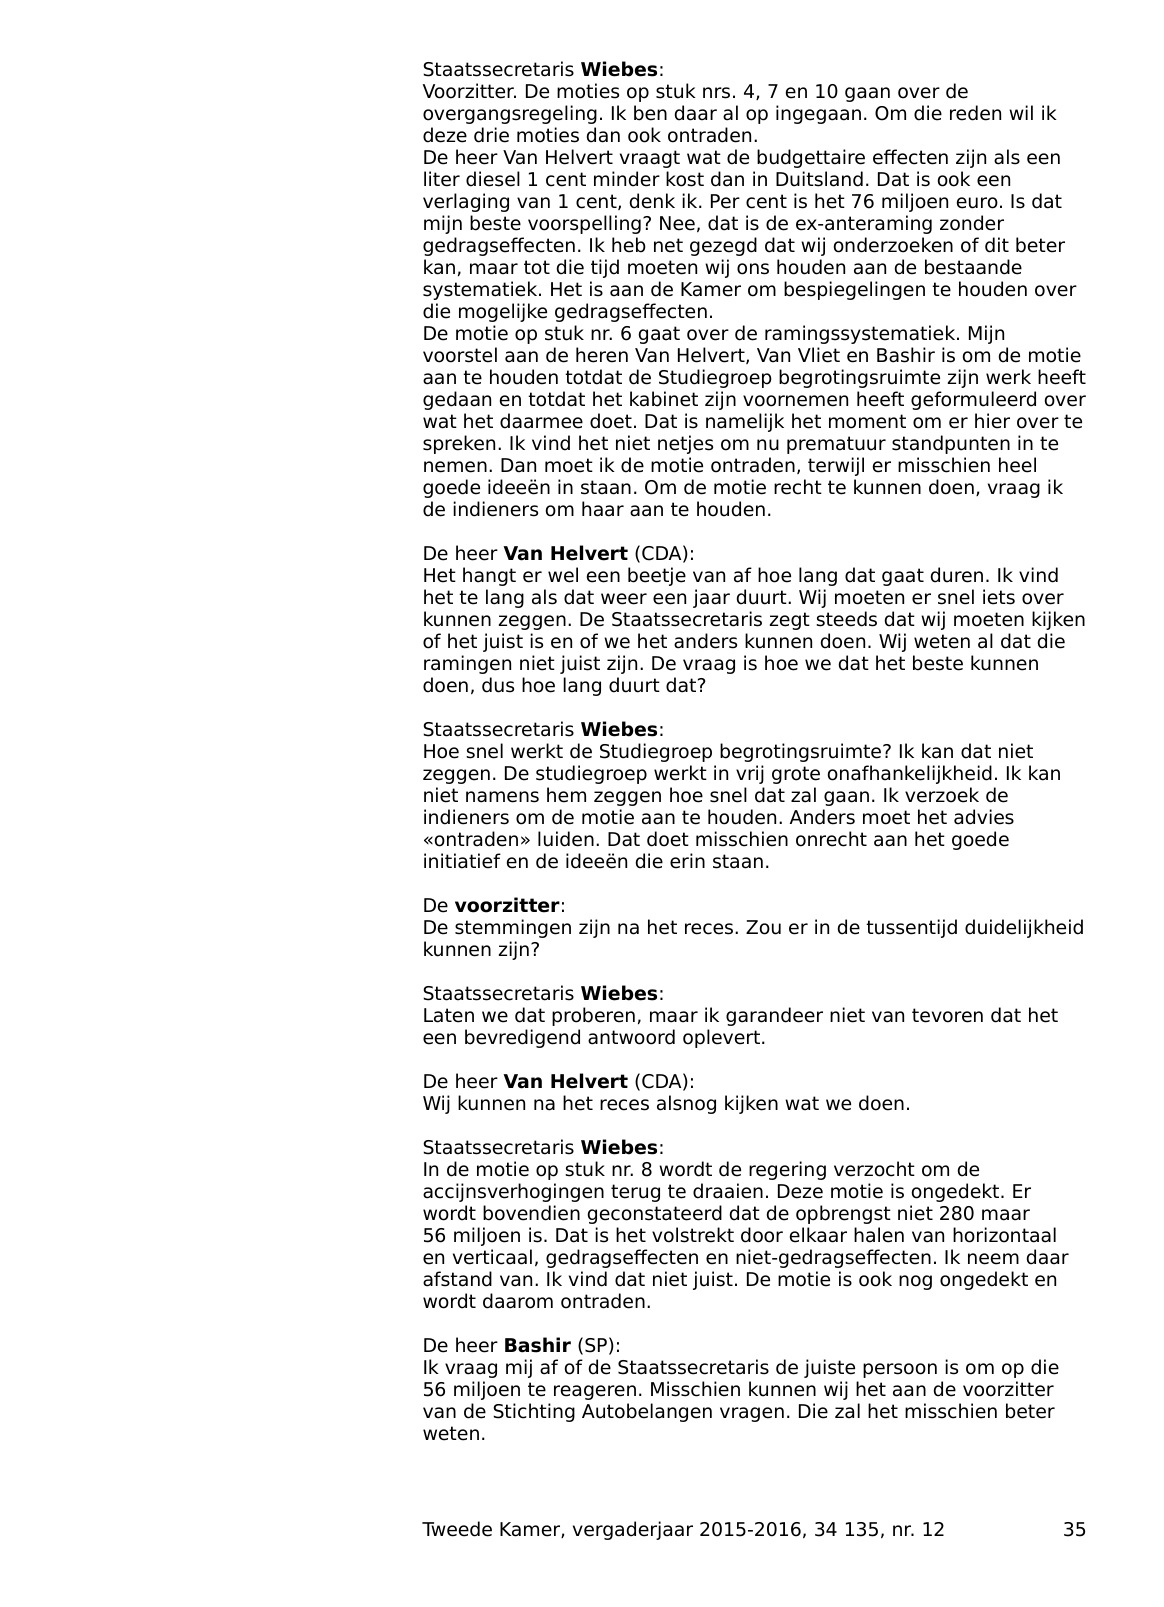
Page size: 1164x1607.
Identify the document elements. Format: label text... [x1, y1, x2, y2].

text Laten we dat proberen, maar ik garandeer niet van tevoren dat het een bevredigend antwoord oplevert. [422, 1005, 1087, 1049]
text Ik vraag mij af of de Staatssecretaris de juiste persoon is om op die 56 miljoen te reageren. Misschien kunnen wij het aan de voorzitter van de Stichting Autobelangen vragen. Die zal het misschien beter weten. [422, 1357, 1087, 1445]
text Voorzitter. De moties op stuk nrs. 4, 7 en 10 gaan over de overgangsregeling. Ik ben daar al op ingegaan. Om die reden wil ik deze drie moties dan ook ontraden. [422, 81, 1087, 147]
text De heer Van Helvert (CDA): [422, 1071, 1087, 1093]
text De motie op stuk nr. 6 gaat over de ramingssystematiek. Mijn voorstel aan de heren Van Helvert, Van Vliet en Bashir is om de motie aan te houden totdat de Studiegroep begrotingsruimte zijn werk heeft gedaan en totdat het kabinet zijn voornemen heeft geformuleerd over wat het daarmee doet. Dat is namelijk het moment om er hier over te spreken. Ik vind het niet netjes om nu prematuur standpunten in te nemen. Dan moet ik de motie ontraden, terwijl er misschien heel goede ideeën in staan. Om de motie recht te kunnen doen, vraag ik de indieners om haar aan te houden. [422, 323, 1087, 521]
text Het hangt er wel een beetje van af hoe lang dat gaat duren. Ik vind het te lang als dat weer een jaar duurt. Wij moeten er snel iets over kunnen zeggen. De Staatssecretaris zegt steeds dat wij moeten kijken of het juist is en of we het anders kunnen doen. Wij weten al dat die ramingen niet juist zijn. De vraag is hoe we dat het beste kunnen doen, dus hoe lang duurt dat? [422, 565, 1087, 697]
text Staatssecretaris Wiebes: [422, 1137, 1087, 1159]
text De heer Bashir (SP): [422, 1335, 1087, 1357]
text Staatssecretaris Wiebes: [422, 983, 1087, 1005]
text De heer Van Helvert (CDA): [422, 543, 1087, 565]
text De voorzitter: [422, 895, 1087, 917]
text Hoe snel werkt de Studiegroep begrotingsruimte? Ik kan dat niet zeggen. De studiegroep werkt in vrij grote onafhankelijkheid. Ik kan niet namens hem zeggen hoe snel dat zal gaan. Ik verzoek de indieners om de motie aan te houden. Anders moet het advies «ontraden» luiden. Dat doet misschien onrecht aan het goede initiatief en de ideeën die erin staan. [422, 741, 1087, 873]
text De stemmingen zijn na het reces. Zou er in de tussentijd duidelijkheid kunnen zijn? [422, 917, 1087, 961]
text Wij kunnen na het reces alsnog kijken wat we doen. [422, 1093, 1087, 1115]
text Staatssecretaris Wiebes: [422, 719, 1087, 741]
text Staatssecretaris Wiebes: [422, 59, 1087, 81]
text De heer Van Helvert vraagt wat de budgettaire effecten zijn als een liter diesel 1 cent minder kost dan in Duitsland. Dat is ook een verlaging van 1 cent, denk ik. Per cent is het 76 miljoen euro. Is dat mijn beste voorspelling? Nee, dat is de ex-anteraming zonder gedragseffecten. Ik heb net gezegd dat wij onderzoeken of dit beter kan, maar tot die tijd moeten wij ons houden aan de bestaande systematiek. Het is aan de Kamer om bespiegelingen te houden over die mogelijke gedragseffecten. [422, 147, 1087, 323]
text In de motie op stuk nr. 8 wordt de regering verzocht om de accijnsverhogingen terug te draaien. Deze motie is ongedekt. Er wordt bovendien geconstateerd dat de opbrengst niet 280 maar 56 miljoen is. Dat is het volstrekt door elkaar halen van horizontaal en verticaal, gedragseffecten en niet-gedragseffecten. Ik neem daar afstand van. Ik vind dat niet juist. De motie is ook nog ongedekt en wordt daarom ontraden. [422, 1159, 1087, 1313]
